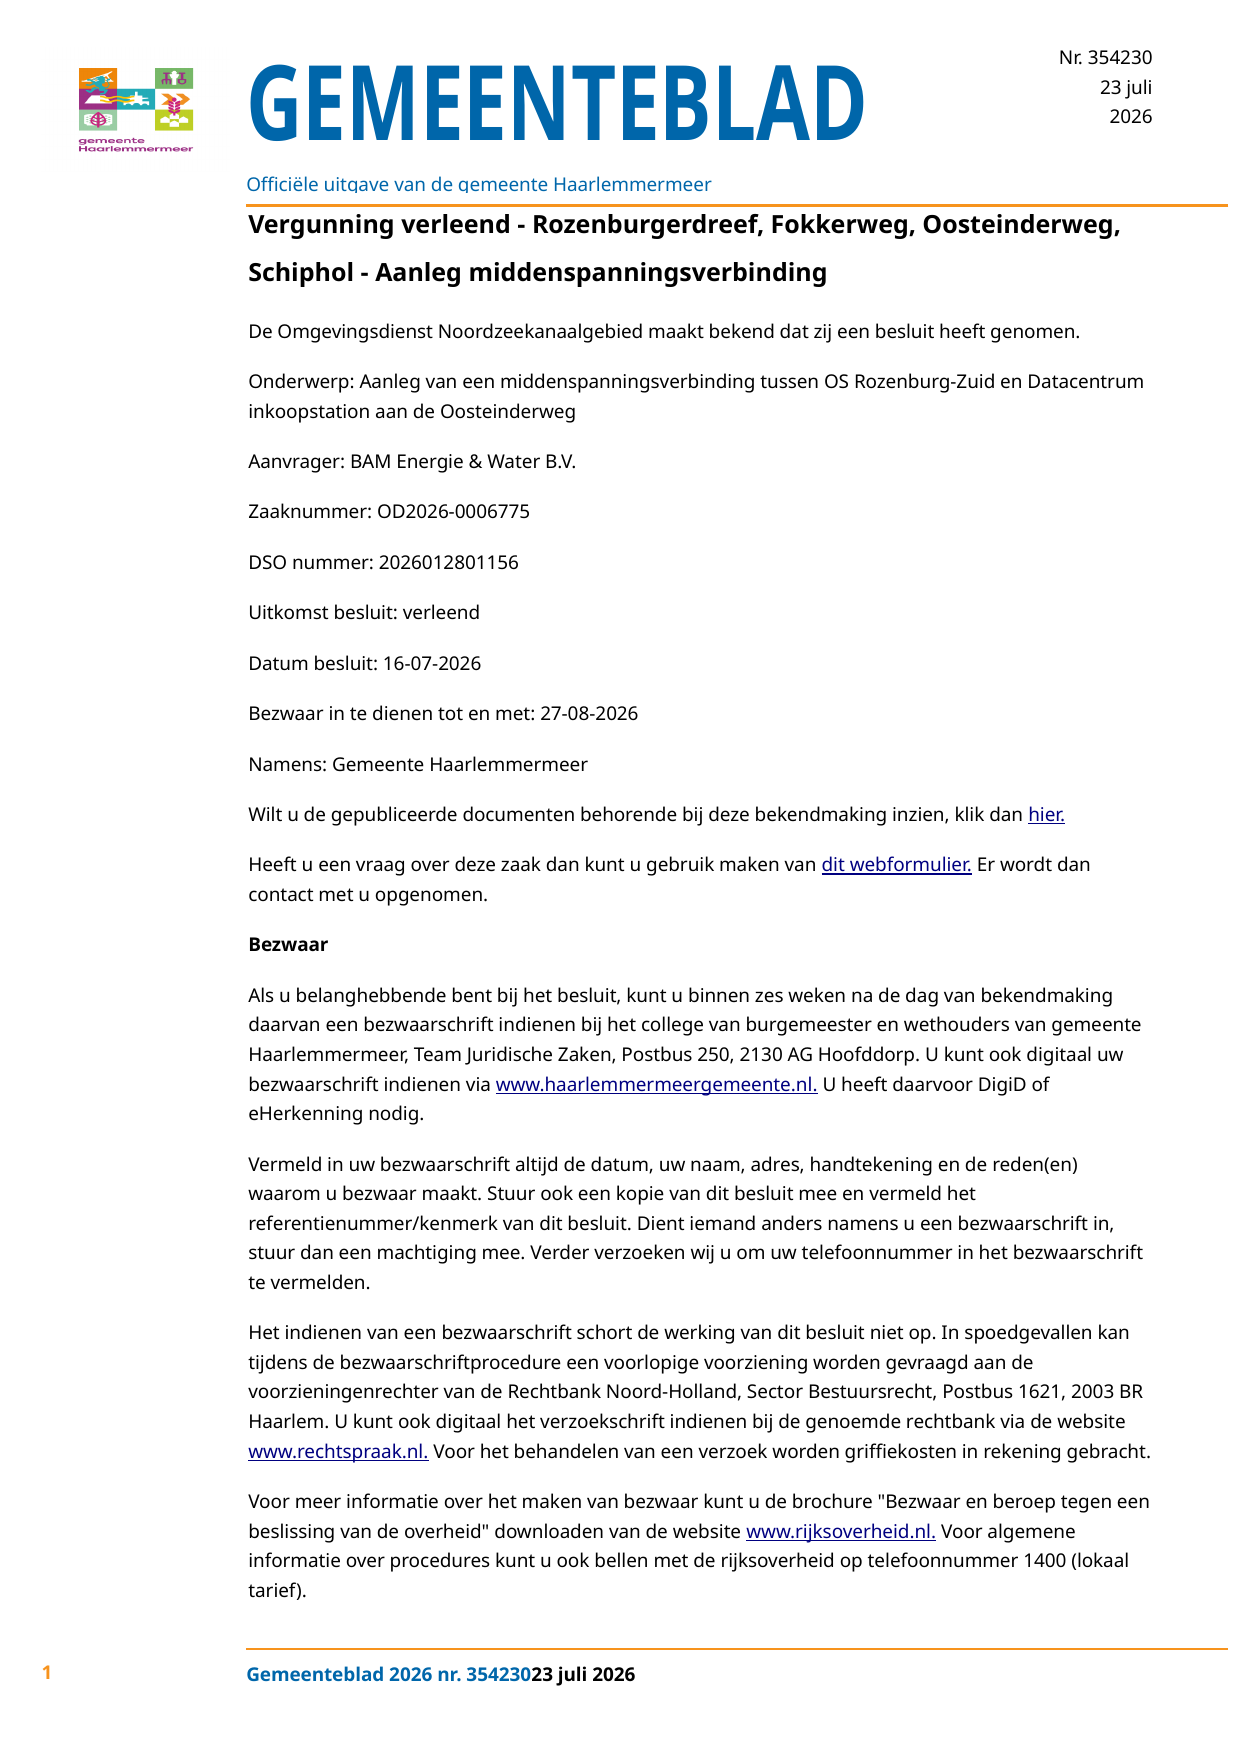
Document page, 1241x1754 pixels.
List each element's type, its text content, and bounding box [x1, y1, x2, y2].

text Aanvrager: BAM Energie & Water B.V. [248, 448, 1152, 474]
text Vergunning verleend - Rozenburgerdreef, Fokkerweg, Oosteinderweg, Schiphol - Aanleg middenspanningsverbinding [248, 207, 1152, 288]
text Onderwerp: Aanleg van een middenspanningsverbinding tussen OS Rozenburg-Zuid en Datacentrum inkoopstation aan de Oosteinderweg [248, 368, 1152, 424]
text Voor meer informatie over het maken van bezwaar kunt u de brochure "Bezwaar en beroep tegen een beslissing van de overheid" downloaden van de website www.rijksoverheid.nl. Voor algemene informatie over procedures kunt u ook bellen met de rijksoverheid op telefoonnummer 1400 (lokaal tarief). [248, 1488, 1152, 1603]
text De Omgevingsdienst Noordzeekanaalgebied maakt bekend dat zij een besluit heeft genomen. [248, 318, 1152, 344]
text DSO nummer: 2026012801156 [248, 549, 1152, 575]
text Het indienen van een bezwaarschrift schort de werking van dit besluit niet op. In spoedgevallen kan tijdens de bezwaarschriftprocedure een voorlopige voorziening worden gevraagd aan de voorzieningenrechter van de Rechtbank Noord-Holland, Sector Bestuursrecht, Postbus 1621, 2003 BR Haarlem. U kunt ook digitaal het verzoekschrift indienen bij de genoemde rechtbank via de website www.rechtspraak.nl. Voor het behandelen van een verzoek worden griffiekosten in rekening gebracht. [248, 1319, 1152, 1464]
text Uitkomst besluit: verleend [248, 599, 1152, 625]
text Namens: Gemeente Haarlemmermeer [248, 751, 1152, 777]
text Vermeld in uw bezwaarschrift altijd de datum, uw naam, adres, handtekening en de reden(en) waarom u bezwaar maakt. Stuur ook een kopie van dit besluit mee en vermeld het referentienummer/kenmerk van dit besluit. Dient iemand anders namens u een bezwaarschrift in, stuur dan een machtiging mee. Verder verzoeken wij u om uw telefoonnummer in het bezwaarschrift te vermelden. [248, 1151, 1152, 1295]
text Bezwaar [248, 932, 1152, 957]
text Als u belanghebbende bent bij het besluit, kunt u binnen zes weken na de dag van bekendmaking daarvan een bezwaarschrift indienen bij het college van burgemeester en wethouders van gemeente Haarlemmermeer, Team Juridische Zaken, Postbus 250, 2130 AG Hoofddorp. U kunt ook digitaal uw bezwaarschrift indienen via www.haarlemmermeergemeente.nl. U heeft daarvoor DigiD of eHerkenning nodig. [248, 982, 1152, 1126]
text Zaaknummer: OD2026-0006775 [248, 499, 1152, 524]
text Bezwaar in te dienen tot en met: 27-08-2026 [248, 700, 1152, 726]
text Datum besluit: 16-07-2026 [248, 650, 1152, 676]
picture [41, 47, 231, 172]
text Wilt u de gepubliceerde documenten behorende bij deze bekendmaking inzien, klik dan hier. [248, 801, 1152, 827]
text Heeft u een vraag over deze zaak dan kunt u gebruik maken van dit webformulier. Er wordt dan contact met u opgenomen. [248, 852, 1152, 907]
